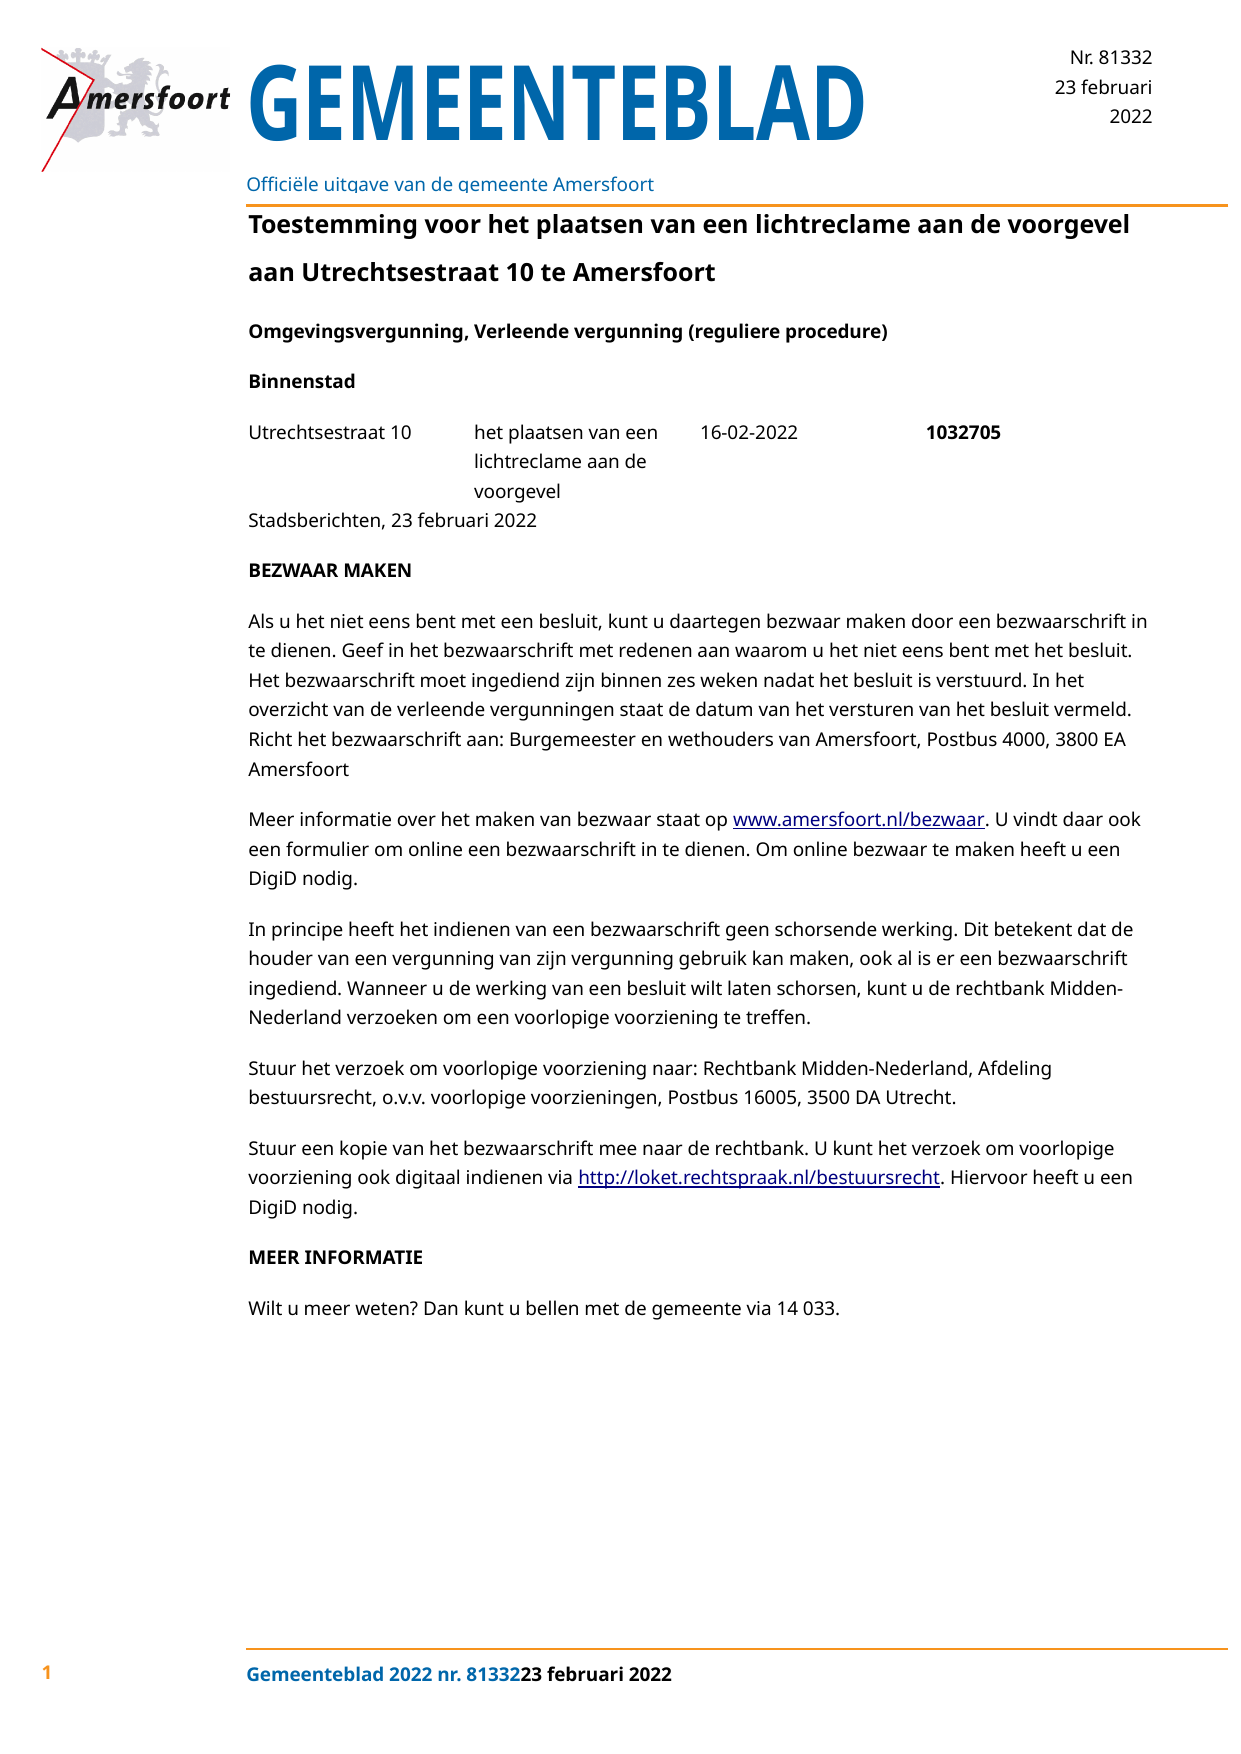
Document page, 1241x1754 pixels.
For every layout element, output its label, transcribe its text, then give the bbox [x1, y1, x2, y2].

text Stadsberichten, 23 februari 2022 [248, 507, 1152, 533]
text Meer informatie over het maken van bezwaar staat op www.amersfoort.nl/bezwaar. U vindt daar ook een formulier om online een bezwaarschrift in te dienen. Om online bezwaar te maken heeft u een DigiD nodig. [248, 806, 1152, 891]
text Als u het niet eens bent met een besluit, kunt u daartegen bezwaar maken door een bezwaarschrift in te dienen. Geef in het bezwaarschrift met redenen aan waarom u het niet eens bent met het besluit. Het bezwaarschrift moet ingediend zijn binnen zes weken nadat het besluit is verstuurd. In het overzicht van de verleende vergunningen staat de datum van het versturen van het besluit vermeld. Richt het bezwaarschrift aan: Burgemeester en wethouders van Amersfoort, Postbus 4000, 3800 EA Amersfoort [248, 608, 1152, 781]
table_header 1032705 [926, 419, 1152, 504]
text BEZWAAR MAKEN [248, 557, 1152, 583]
table_header het plaatsen van een lichtreclame aan de voorgevel [474, 419, 700, 504]
text Binnenstad [248, 368, 1152, 394]
text Omgevingsvergunning, Verleende vergunning (reguliere procedure) [248, 318, 1152, 344]
text Wilt u meer weten? Dan kunt u bellen met de gemeente via 14 033. [248, 1295, 1152, 1321]
text MEER INFORMATIE [248, 1244, 1152, 1270]
table_header 16-02-2022 [700, 419, 926, 504]
text Stuur het verzoek om voorlopige voorziening naar: Rechtbank Midden-Nederland, Afdeling bestuursrecht, o.v.v. voorlopige voorzieningen, Postbus 16005, 3500 DA Utrecht. [248, 1055, 1152, 1110]
text In principe heeft het indienen van een bezwaarschrift geen schorsende werking. Dit betekent dat de houder van een vergunning van zijn vergunning gebruik kan maken, ook al is er een bezwaarschrift ingediend. Wanneer u de werking van een besluit wilt laten schorsen, kunt u de rechtbank Midden-Nederland verzoeken om een voorlopige voorziening te treffen. [248, 916, 1152, 1030]
text Stuur een kopie van het bezwaarschrift mee naar de rechtbank. U kunt het verzoek om voorlopige voorziening ook digitaal indienen via http://loket.rechtspraak.nl/bestuursrecht. Hiervoor heeft u een DigiD nodig. [248, 1135, 1152, 1220]
picture [41, 47, 231, 172]
text Toestemming voor het plaatsen van een lichtreclame aan de voorgevel aan Utrechtsestraat 10 te Amersfoort [248, 207, 1152, 288]
table_header Utrechtsestraat 10 [248, 419, 474, 504]
